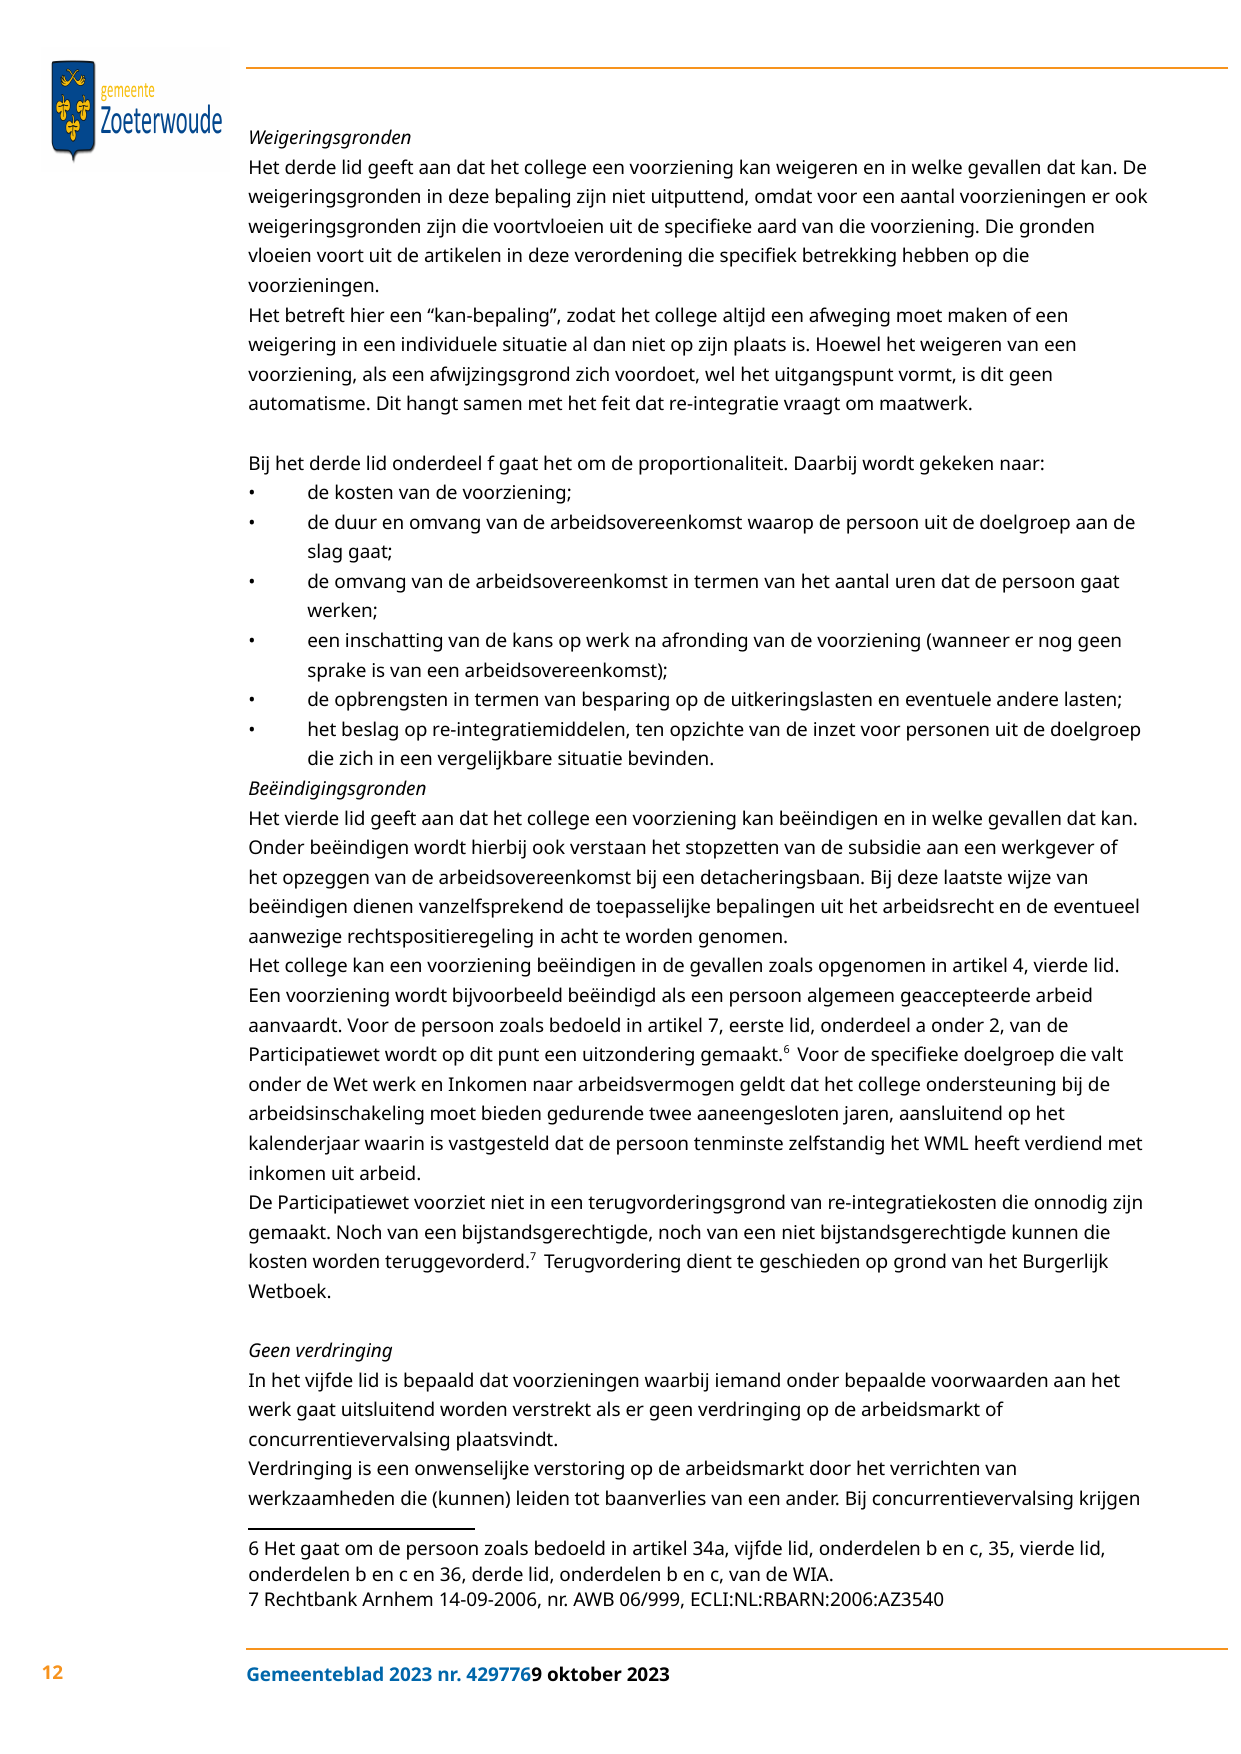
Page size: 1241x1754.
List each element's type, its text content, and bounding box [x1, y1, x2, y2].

text In het vijfde lid is bepaald dat voorzieningen waarbij iemand onder bepaalde voorwaarden aan het werk gaat uitsluitend worden verstrekt als er geen verdringing op de arbeidsmarkt of concurrentievervalsing plaatsvindt. [248, 1367, 1152, 1452]
picture [41, 47, 231, 172]
list een inschatting van de kans op werk na afronding van de voorziening (wanneer er nog geen sprake is van een arbeidsovereenkomst); [248, 627, 1152, 683]
text Rechtbank Arnhem 14-09-2006, nr. AWB 06/999, ECLI:NL:RBARN:2006:AZ3540 [248, 1586, 1152, 1612]
list de duur en omvang van de arbeidsovereenkomst waarop de persoon uit de doelgroep aan de slag gaat; [248, 509, 1152, 564]
text Geen verdringing [248, 1337, 1152, 1363]
text Beëindigingsgronden [248, 775, 1152, 801]
list de opbrengsten in termen van besparing op de uitkeringslasten en eventuele andere lasten; [248, 686, 1152, 712]
text Het gaat om de persoon zoals bedoeld in artikel 34a, vijfde lid, onderdelen b en c, 35, vierde lid, onderdelen b en c en 36, derde lid, onderdelen b en c, van de WIA. [248, 1535, 1152, 1586]
text Weigeringsgronden [248, 124, 1152, 150]
text Bij het derde lid onderdeel f gaat het om de proportionaliteit. Daarbij wordt gekeken naar: [248, 450, 1152, 476]
list de omvang van de arbeidsovereenkomst in termen van het aantal uren dat de persoon gaat werken; [248, 568, 1152, 623]
text Het vierde lid geeft aan dat het college een voorziening kan beëindigen en in welke gevallen dat kan. Onder beëindigen wordt hierbij ook verstaan het stopzetten van de subsidie aan een werkgever of het opzeggen van de arbeidsovereenkomst bij een detacheringsbaan. Bij deze laatste wijze van beëindigen dienen vanzelfsprekend de toepasselijke bepalingen uit het arbeidsrecht en de eventueel aanwezige rechtspositieregeling in acht te worden genomen. [248, 805, 1152, 949]
list de kosten van de voorziening; [248, 479, 1152, 505]
text Het derde lid geeft aan dat het college een voorziening kan weigeren en in welke gevallen dat kan. De weigeringsgronden in deze bepaling zijn niet uitputtend, omdat voor een aantal voorzieningen er ook weigeringsgronden zijn die voortvloeien uit de specifieke aard van die voorziening. Die gronden vloeien voort uit de artikelen in deze verordening die specifiek betrekking hebben op die voorzieningen. [248, 154, 1152, 298]
list het beslag op re-integratiemiddelen, ten opzichte van de inzet voor personen uit de doelgroep die zich in een vergelijkbare situatie bevinden. [248, 716, 1152, 771]
text Het college kan een voorziening beëindigen in de gevallen zoals opgenomen in artikel 4, vierde lid. Een voorziening wordt bijvoorbeeld beëindigd als een persoon algemeen geaccepteerde arbeid aanvaardt. Voor de persoon zoals bedoeld in artikel 7, eerste lid, onderdeel a onder 2, van de Participatiewet wordt op dit punt een uitzondering gemaakt. Voor de specifieke doelgroep die valt onder de Wet werk en Inkomen naar arbeidsvermogen geldt dat het college ondersteuning bij de arbeidsinschakeling moet bieden gedurende twee aaneengesloten jaren, aansluitend op het kalenderjaar waarin is vastgesteld dat de persoon tenminste zelfstandig het WML heeft verdiend met inkomen uit arbeid. [248, 953, 1152, 1186]
text De Participatiewet voorziet niet in een terugvorderingsgrond van re-integratiekosten die onnodig zijn gemaakt. Noch van een bijstandsgerechtigde, noch van een niet bijstandsgerechtigde kunnen die kosten worden teruggevorderd. Terugvordering dient te geschieden op grond van het Burgerlijk Wetboek. [248, 1189, 1152, 1304]
text Verdringing is een onwenselijke verstoring op de arbeidsmarkt door het verrichten van werkzaamheden die (kunnen) leiden tot baanverlies van een ander. Bij concurrentievervalsing krijgen [248, 1456, 1152, 1511]
text Het betreft hier een “kan-bepaling”, zodat het college altijd een afweging moet maken of een weigering in een individuele situatie al dan niet op zijn plaats is. Hoewel het weigeren van een voorziening, als een afwijzingsgrond zich voordoet, wel het uitgangspunt vormt, is dit geen automatisme. Dit hangt samen met het feit dat re-integratie vraagt om maatwerk. [248, 302, 1152, 416]
